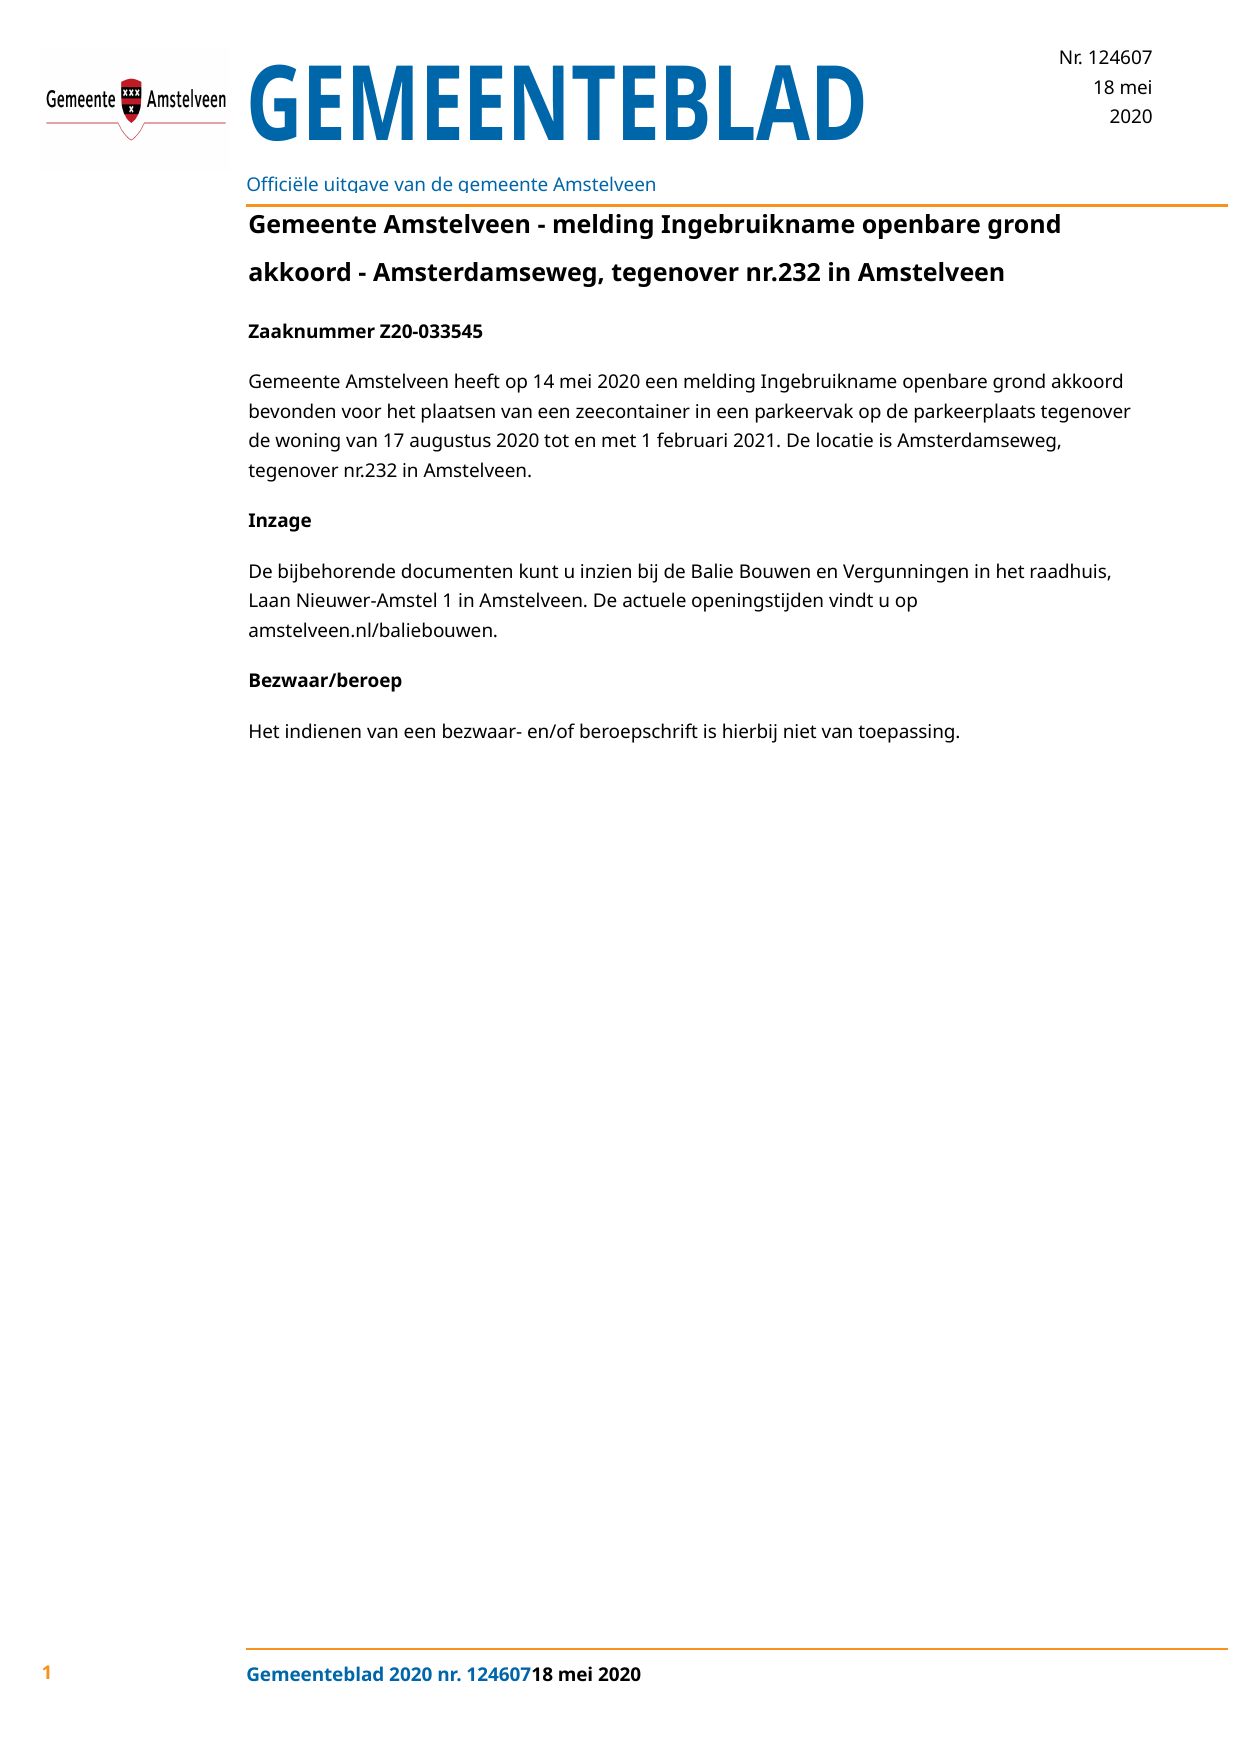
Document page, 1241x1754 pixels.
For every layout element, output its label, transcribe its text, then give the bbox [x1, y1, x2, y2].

text De bijbehorende documenten kunt u inzien bij de Balie Bouwen en Vergunningen in het raadhuis, Laan Nieuwer-Amstel 1 in Amstelveen. De actuele openingstijden vindt u op amstelveen.nl/baliebouwen. [248, 558, 1152, 643]
text Het indienen van een bezwaar- en/of beroepschrift is hierbij niet van toepassing. [248, 718, 1152, 744]
text Zaaknummer Z20-033545 [248, 318, 1152, 344]
text Gemeente Amstelveen - melding Ingebruikname openbare grond akkoord - Amsterdamseweg, tegenover nr.232 in Amstelveen [248, 207, 1152, 288]
text Inzage [248, 507, 1152, 533]
text Gemeente Amstelveen heeft op 14 mei 2020 een melding Ingebruikname openbare grond akkoord bevonden voor het plaatsen van een zeecontainer in een parkeervak op de parkeerplaats tegenover de woning van 17 augustus 2020 tot en met 1 februari 2021. De locatie is Amsterdamseweg, tegenover nr.232 in Amstelveen. [248, 368, 1152, 483]
picture [41, 47, 231, 172]
text Bezwaar/beroep [248, 667, 1152, 693]
